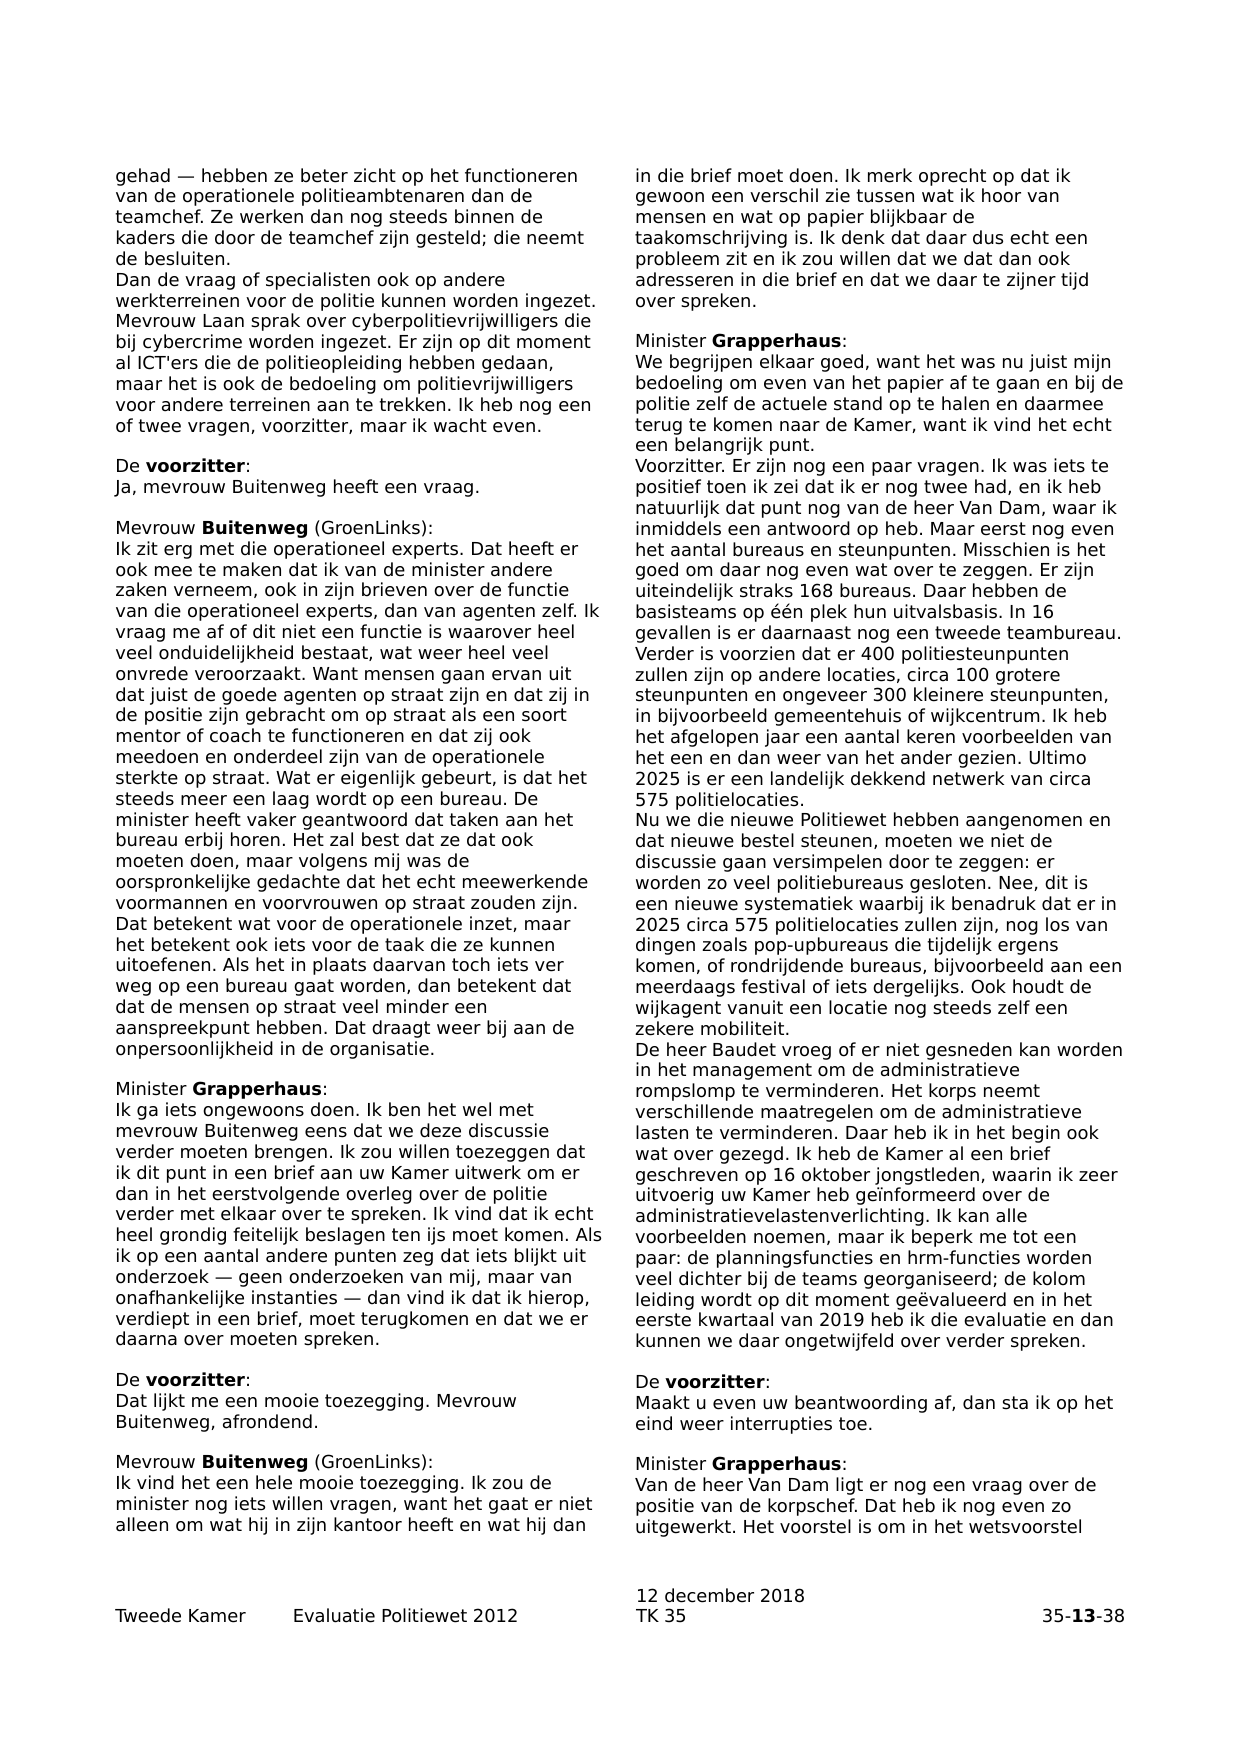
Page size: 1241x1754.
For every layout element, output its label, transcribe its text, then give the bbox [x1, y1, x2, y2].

text Maakt u even uw beantwoording af, dan sta ik op het eind weer interrupties toe. [635, 1393, 1125, 1434]
text Mevrouw Buitenweg (GroenLinks): [115, 518, 605, 538]
text Van de heer Van Dam ligt er nog een vraag over de positie van de korpschef. Dat heb ik nog even zo uitgewerkt. Het voorstel is om in het wetsvoorstel [635, 1475, 1125, 1537]
text Minister Grapperhaus: [115, 1079, 605, 1100]
text De voorzitter: [635, 1372, 1125, 1393]
text De heer Baudet vroeg of er niet gesneden kan worden in het management om de administratieve rompslomp te verminderen. Het korps neemt verschillende maatregelen om de administratieve lasten te verminderen. Daar heb ik in het begin ook wat over gezegd. Ik heb de Kamer al een brief geschreven op 16 oktober jongstleden, waarin ik zeer uitvoerig uw Kamer heb geïnformeerd over de administratievelastenverlichting. Ik kan alle voorbeelden noemen, maar ik beperk me tot een paar: de planningsfuncties en hrm-functies worden veel dichter bij de teams georganiseerd; de kolom leiding wordt op dit moment geëvalueerd en in het eerste kwartaal van 2019 heb ik die evaluatie en dan kunnen we daar ongetwijfeld over verder spreken. [635, 1039, 1125, 1352]
text Dat lijkt me een mooie toezegging. Mevrouw Buitenweg, afrondend. [115, 1391, 605, 1432]
text Voorzitter. Er zijn nog een paar vragen. Ik was iets te positief toen ik zei dat ik er nog twee had, en ik heb natuurlijk dat punt nog van de heer Van Dam, waar ik inmiddels een antwoord op heb. Maar eerst nog even het aantal bureaus en steunpunten. Misschien is het goed om daar nog even wat over te zeggen. Er zijn uiteindelijk straks 168 bureaus. Daar hebben de basisteams op één plek hun uitvalsbasis. In 16 gevallen is er daarnaast nog een tweede teambureau. Verder is voorzien dat er 400 politiesteunpunten zullen zijn op andere locaties, circa 100 grotere steunpunten en ongeveer 300 kleinere steunpunten, in bijvoorbeeld gemeentehuis of wijkcentrum. Ik heb het afgelopen jaar een aantal keren voorbeelden van het een en dan weer van het ander gezien. Ultimo 2025 is er een landelijk dekkend netwerk van circa 575 politielocaties. [635, 456, 1125, 810]
text Nu we die nieuwe Politiewet hebben aangenomen en dat nieuwe bestel steunen, moeten we niet de discussie gaan versimpelen door te zeggen: er worden zo veel politiebureaus gesloten. Nee, dit is een nieuwe systematiek waarbij ik benadruk dat er in 2025 circa 575 politielocaties zullen zijn, nog los van dingen zoals pop-upbureaus die tijdelijk ergens komen, of rondrijdende bureaus, bijvoorbeeld aan een meerdaags festival of iets dergelijks. Ook houdt de wijkagent vanuit een locatie nog steeds zelf een zekere mobiliteit. [635, 810, 1125, 1039]
text We begrijpen elkaar goed, want het was nu juist mijn bedoeling om even van het papier af te gaan en bij de politie zelf de actuele stand op te halen en daarmee terug te komen naar de Kamer, want ik vind het echt een belangrijk punt. [635, 352, 1125, 456]
text Ik vind het een hele mooie toezegging. Ik zou de minister nog iets willen vragen, want het gaat er niet alleen om wat hij in zijn kantoor heeft en wat hij dan [115, 1473, 605, 1536]
text Ja, mevrouw Buitenweg heeft een vraag. [115, 477, 605, 498]
text Mevrouw Buitenweg (GroenLinks): [115, 1452, 605, 1473]
text Minister Grapperhaus: [635, 1454, 1125, 1475]
text gehad — hebben ze beter zicht op het functioneren van de operationele politieambtenaren dan de teamchef. Ze werken dan nog steeds binnen de kaders die door de teamchef zijn gesteld; die neemt de besluiten. [115, 165, 605, 269]
text in die brief moet doen. Ik merk oprecht op dat ik gewoon een verschil zie tussen wat ik hoor van mensen en wat op papier blijkbaar de taakomschrijving is. Ik denk dat daar dus echt een probleem zit en ik zou willen dat we dat dan ook adresseren in die brief en dat we daar te zijner tijd over spreken. [635, 165, 1125, 311]
text Ik ga iets ongewoons doen. Ik ben het wel met mevrouw Buitenweg eens dat we deze discussie verder moeten brengen. Ik zou willen toezeggen dat ik dit punt in een brief aan uw Kamer uitwerk om er dan in het eerstvolgende overleg over de politie verder met elkaar over te spreken. Ik vind dat ik echt heel grondig feitelijk beslagen ten ijs moet komen. Als ik op een aantal andere punten zeg dat iets blijkt uit onderzoek — geen onderzoeken van mij, maar van onafhankelijke instanties — dan vind ik dat ik hierop, verdiept in een brief, moet terugkomen en dat we er daarna over moeten spreken. [115, 1100, 605, 1350]
text Minister Grapperhaus: [635, 331, 1125, 352]
text Ik zit erg met die operationeel experts. Dat heeft er ook mee te maken dat ik van de minister andere zaken verneem, ook in zijn brieven over de functie van die operationeel experts, dan van agenten zelf. Ik vraag me af of dit niet een functie is waarover heel veel onduidelijkheid bestaat, wat weer heel veel onvrede veroorzaakt. Want mensen gaan ervan uit dat juist de goede agenten op straat zijn en dat zij in de positie zijn gebracht om op straat als een soort mentor of coach te functioneren en dat zij ook meedoen en onderdeel zijn van de operationele sterkte op straat. Wat er eigenlijk gebeurt, is dat het steeds meer een laag wordt op een bureau. De minister heeft vaker geantwoord dat taken aan het bureau erbij horen. Het zal best dat ze dat ook moeten doen, maar volgens mij was de oorspronkelijke gedachte dat het echt meewerkende voormannen en voorvrouwen op straat zouden zijn. Dat betekent wat voor de operationele inzet, maar het betekent ook iets voor de taak die ze kunnen uitoefenen. Als het in plaats daarvan toch iets ver weg op een bureau gaat worden, dan betekent dat dat de mensen op straat veel minder een aanspreekpunt hebben. Dat draagt weer bij aan de onpersoonlijkheid in de organisatie. [115, 538, 605, 1059]
text De voorzitter: [115, 1370, 605, 1391]
text Dan de vraag of specialisten ook op andere werkterreinen voor de politie kunnen worden ingezet. Mevrouw Laan sprak over cyberpolitievrijwilligers die bij cybercrime worden ingezet. Er zijn op dit moment al ICT'ers die de politieopleiding hebben gedaan, maar het is ook de bedoeling om politievrijwilligers voor andere terreinen aan te trekken. Ik heb nog een of twee vragen, voorzitter, maar ik wacht even. [115, 269, 605, 436]
text De voorzitter: [115, 456, 605, 477]
